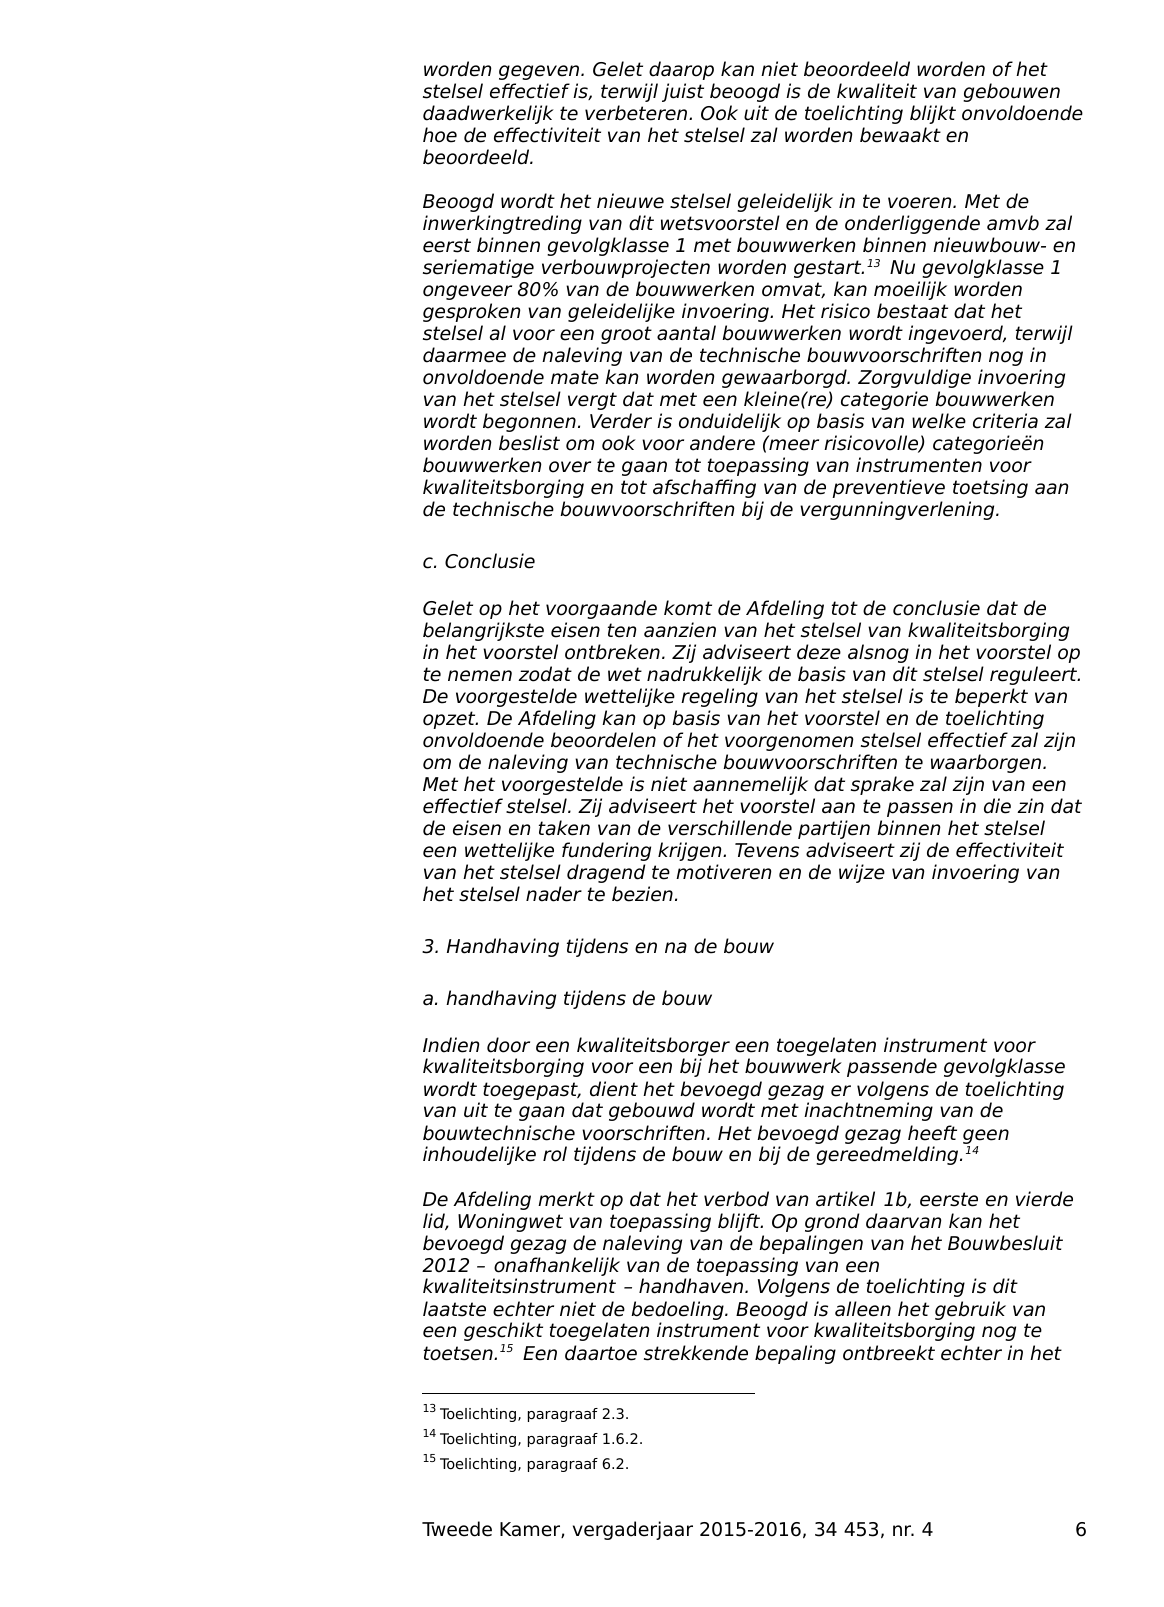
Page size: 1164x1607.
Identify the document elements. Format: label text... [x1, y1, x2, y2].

text Indien door een kwaliteitsborger een toegelaten instrument voor kwaliteitsborging voor een bij het bouwwerk passende gevolgklasse wordt toegepast, dient het bevoegd gezag er volgens de toelichting van uit te gaan dat gebouwd wordt met inachtneming van de bouwtechnische voorschriften. Het bevoegd gezag heeft geen inhoudelijke rol tijdens de bouw en bij de gereedmelding. [422, 1034, 1087, 1166]
text De Afdeling merkt op dat het verbod van artikel 1b, eerste en vierde lid, Woningwet van toepassing blijft. Op grond daarvan kan het bevoegd gezag de naleving van de bepalingen van het Bouwbesluit 2012 – onafhankelijk van de toepassing van een kwaliteitsinstrument – handhaven. Volgens de toelichting is dit laatste echter niet de bedoeling. Beoogd is alleen het gebruik van een geschikt toegelaten instrument voor kwaliteitsborging nog te toetsen. Een daartoe strekkende bepaling ontbreekt echter in het [422, 1188, 1087, 1364]
subtitle 3. Handhaving tijdens en na de bouw [422, 936, 1087, 957]
subtitle c. Conclusie [422, 551, 1087, 573]
text Toelichting, paragraaf 1.6.2. [422, 1427, 1087, 1449]
subtitle a. handhaving tijdens de bouw [422, 987, 1087, 1009]
text Gelet op het voorgaande komt de Afdeling tot de conclusie dat de belangrijkste eisen ten aanzien van het stelsel van kwaliteitsborging in het voorstel ontbreken. Zij adviseert deze alsnog in het voorstel op te nemen zodat de wet nadrukkelijk de basis van dit stelsel reguleert. De voorgestelde wettelijke regeling van het stelsel is te beperkt van opzet. De Afdeling kan op basis van het voorstel en de toelichting onvoldoende beoordelen of het voorgenomen stelsel effectief zal zijn om de naleving van technische bouwvoorschriften te waarborgen. Met het voorgestelde is niet aannemelijk dat sprake zal zijn van een effectief stelsel. Zij adviseert het voorstel aan te passen in die zin dat de eisen en taken van de verschillende partijen binnen het stelsel een wettelijke fundering krijgen. Tevens adviseert zij de effectiviteit van het stelsel dragend te motiveren en de wijze van invoering van het stelsel nader te bezien. [422, 598, 1087, 906]
text Toelichting, paragraaf 6.2. [422, 1452, 1087, 1474]
text worden gegeven. Gelet daarop kan niet beoordeeld worden of het stelsel effectief is, terwijl juist beoogd is de kwaliteit van gebouwen daadwerkelijk te verbeteren. Ook uit de toelichting blijkt onvoldoende hoe de effectiviteit van het stelsel zal worden bewaakt en beoordeeld. [422, 59, 1087, 169]
text Toelichting, paragraaf 2.3. [422, 1402, 1087, 1424]
text Beoogd wordt het nieuwe stelsel geleidelijk in te voeren. Met de inwerkingtreding van dit wetsvoorstel en de onderliggende amvb zal eerst binnen gevolgklasse 1 met bouwwerken binnen nieuwbouw- en seriematige verbouwprojecten worden gestart. Nu gevolgklasse 1 ongeveer 80% van de bouwwerken omvat, kan moeilijk worden gesproken van geleidelijke invoering. Het risico bestaat dat het stelsel al voor een groot aantal bouwwerken wordt ingevoerd, terwijl daarmee de naleving van de technische bouwvoorschriften nog in onvoldoende mate kan worden gewaarborgd. Zorgvuldige invoering van het stelsel vergt dat met een kleine(re) categorie bouwwerken wordt begonnen. Verder is onduidelijk op basis van welke criteria zal worden beslist om ook voor andere (meer risicovolle) categorieën bouwwerken over te gaan tot toepassing van instrumenten voor kwaliteitsborging en tot afschaffing van de preventieve toetsing aan de technische bouwvoorschriften bij de vergunningverlening. [422, 191, 1087, 521]
